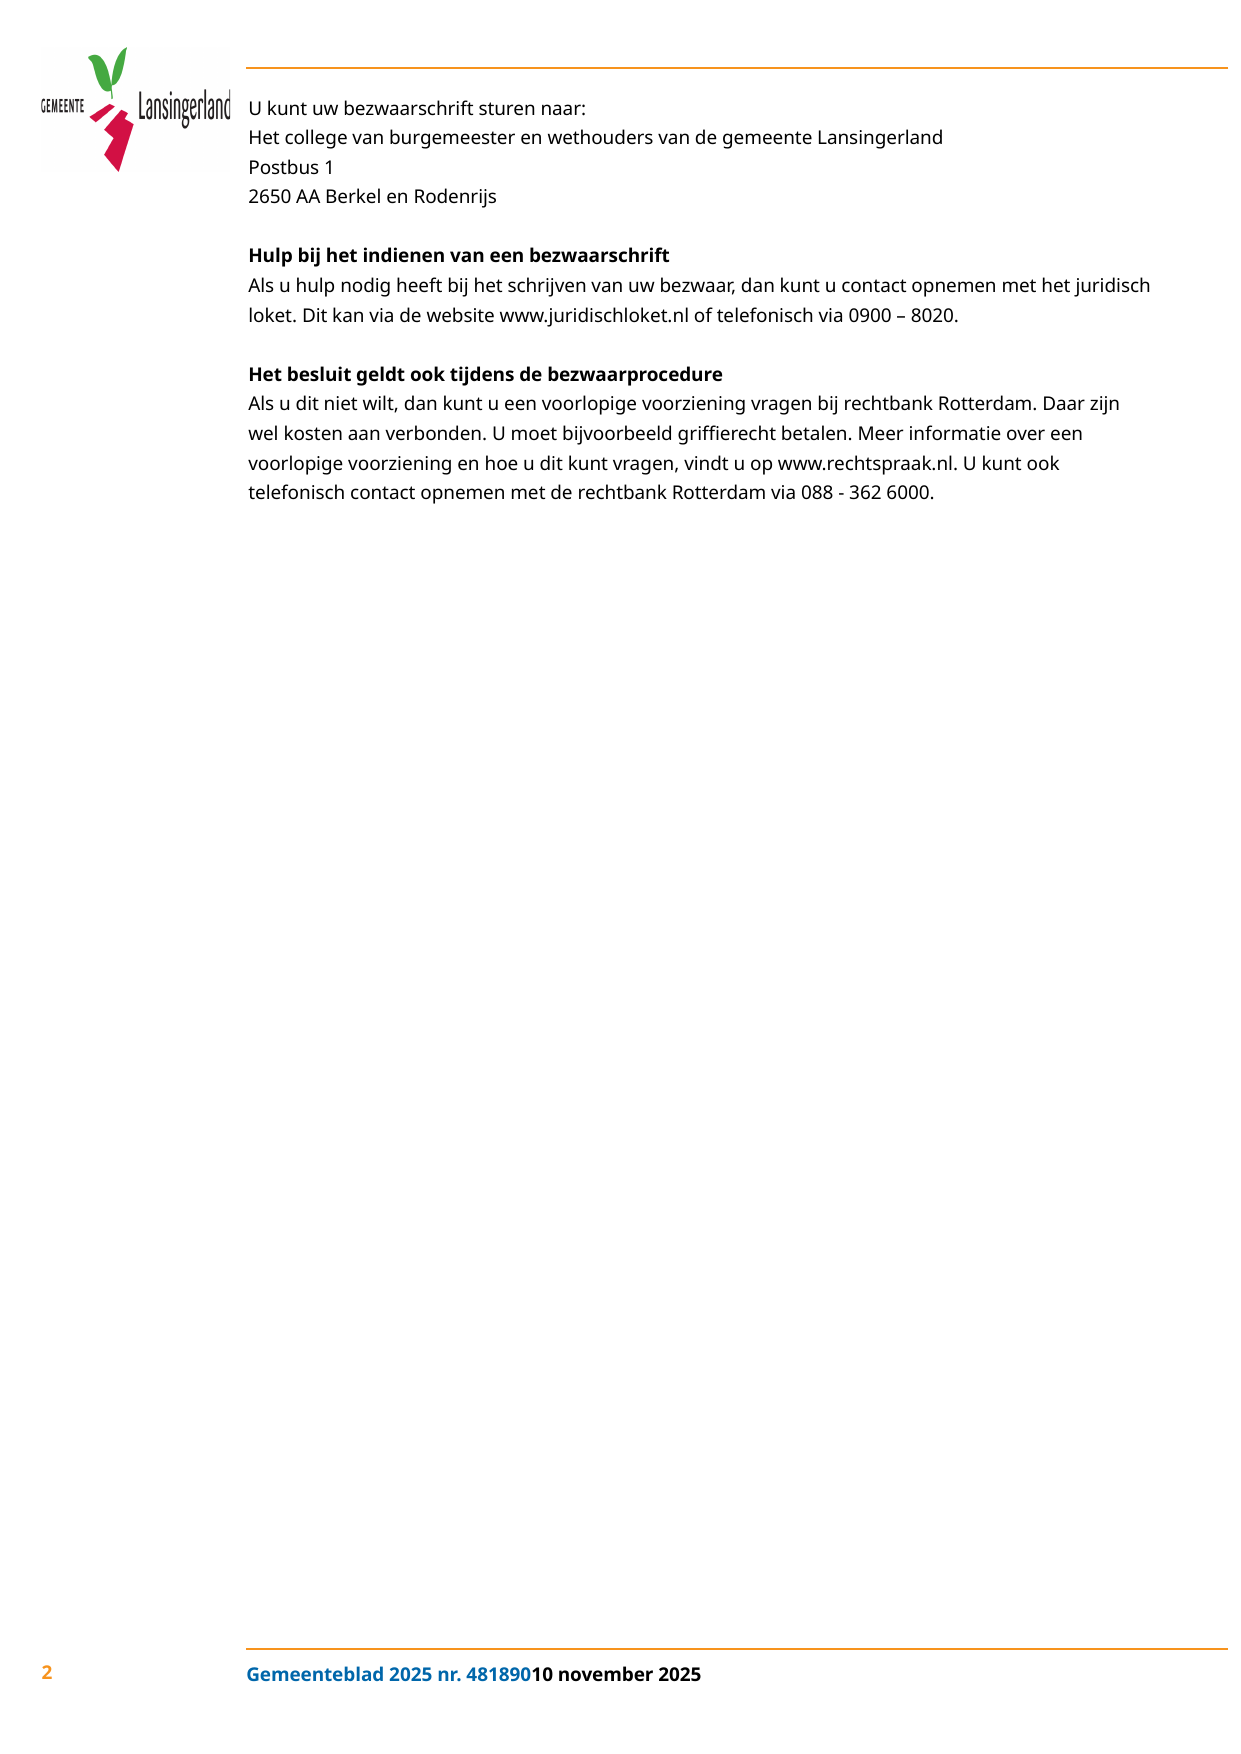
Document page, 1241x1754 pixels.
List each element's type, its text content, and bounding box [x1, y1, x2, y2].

text Als u hulp nodig heeft bij het schrijven van uw bezwaar, dan kunt u contact opnemen met het juridisch loket. Dit kan via de website www.juridischloket.nl of telefonisch via 0900 – 8020. [248, 272, 1152, 328]
text Hulp bij het indienen van een bezwaarschrift [248, 243, 1152, 268]
text 2650 AA Berkel en Rodenrijs [248, 183, 1152, 209]
picture [41, 47, 231, 172]
text Postbus 1 [248, 154, 1152, 180]
text Het college van burgemeester en wethouders van de gemeente Lansingerland [248, 124, 1152, 150]
text Als u dit niet wilt, dan kunt u een voorlopige voorziening vragen bij rechtbank Rotterdam. Daar zijn wel kosten aan verbonden. U moet bijvoorbeeld griffierecht betalen. Meer informatie over een voorlopige voorziening en hoe u dit kunt vragen, vindt u op www.rechtspraak.nl. U kunt ook telefonisch contact opnemen met de rechtbank Rotterdam via 088 - 362 6000. [248, 391, 1152, 505]
text U kunt uw bezwaarschrift sturen naar: [248, 95, 1152, 121]
text Het besluit geldt ook tijdens de bezwaarprocedure [248, 361, 1152, 387]
